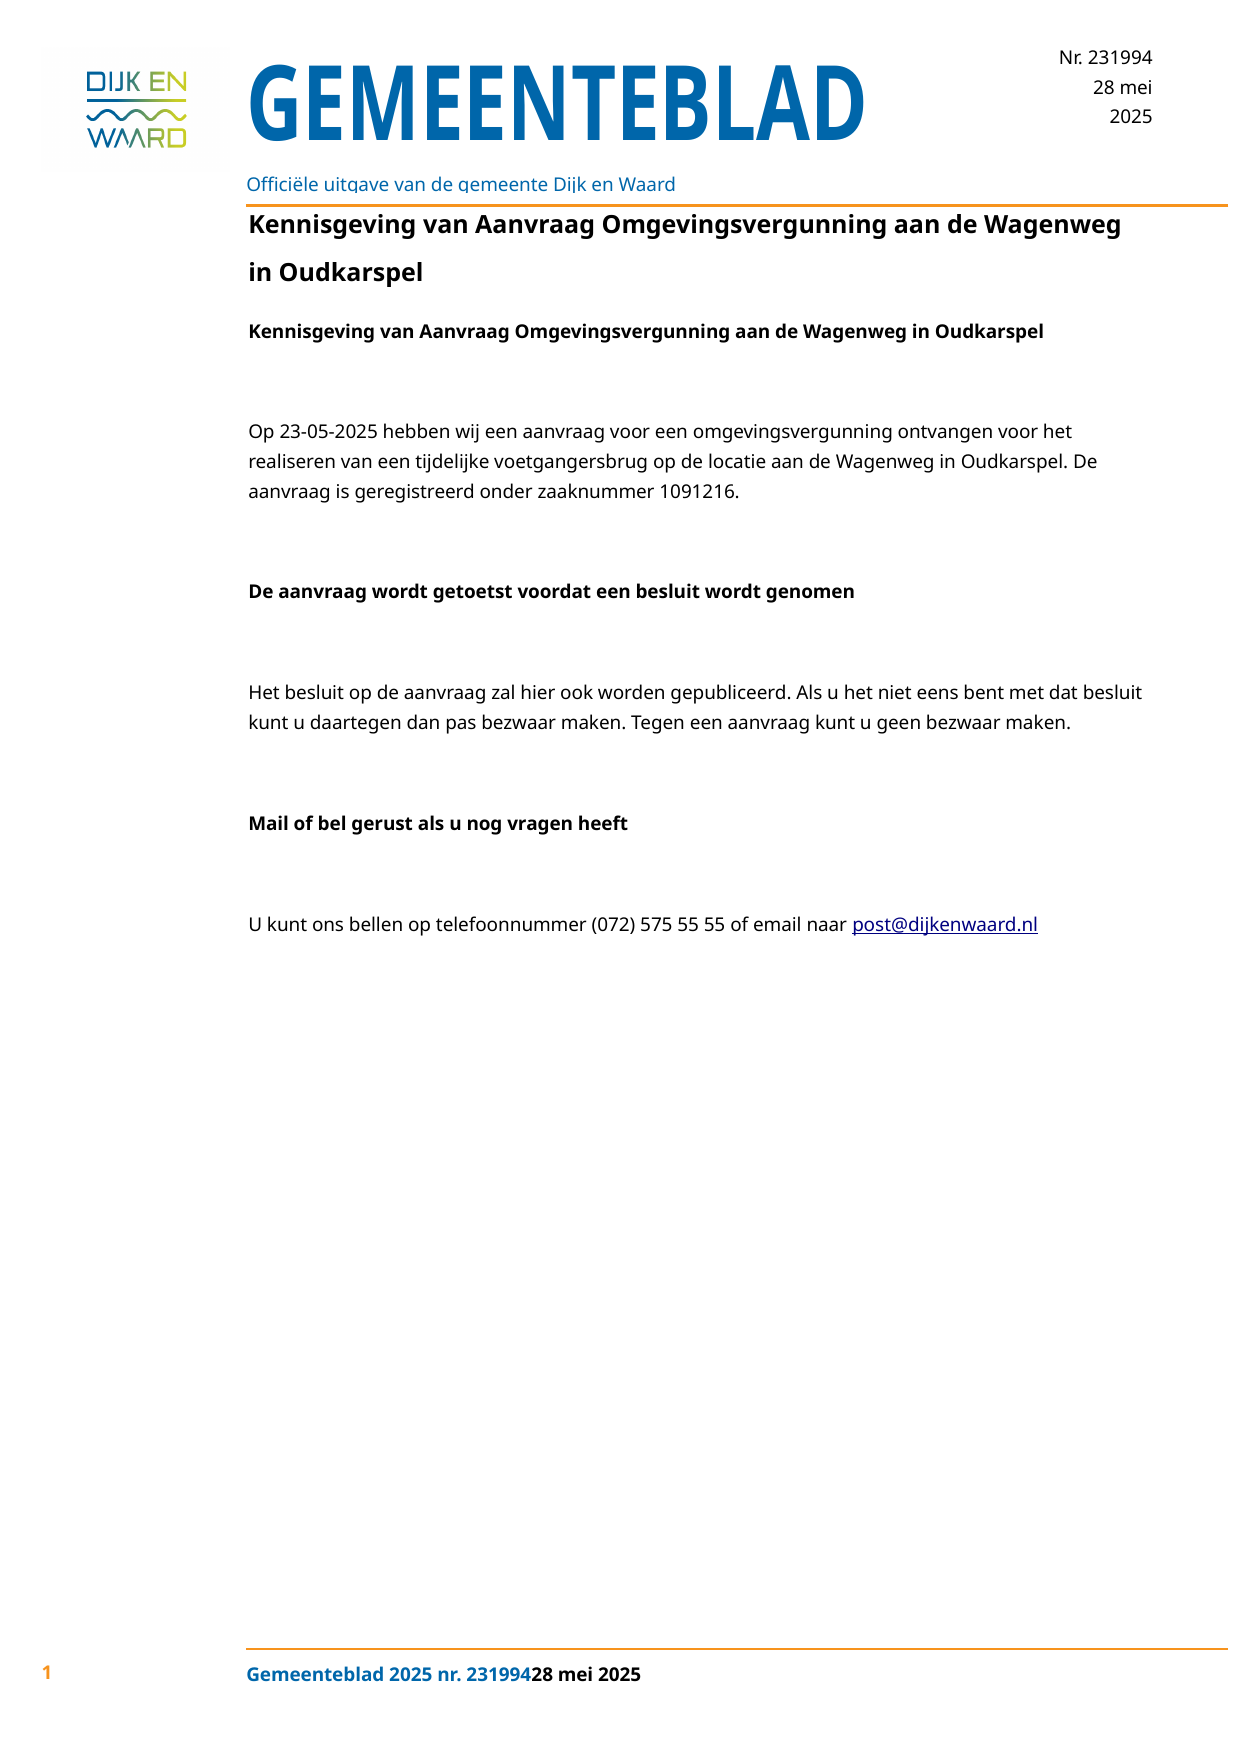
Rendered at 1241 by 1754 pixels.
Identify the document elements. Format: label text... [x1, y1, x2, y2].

text Kennisgeving van Aanvraag Omgevingsvergunning aan de Wagenweg in Oudkarspel [248, 207, 1152, 288]
text U kunt ons bellen op telefoonnummer (072) 575 55 55 of email naar post@dijkenwaard.nl [248, 911, 1152, 937]
text Kennisgeving van Aanvraag Omgevingsvergunning aan de Wagenweg in Oudkarspel [248, 318, 1152, 344]
picture [41, 47, 231, 172]
text De aanvraag wordt getoetst voordat een besluit wordt genomen [248, 579, 1152, 604]
text Mail of bel gerust als u nog vragen heeft [248, 810, 1152, 836]
text Op 23-05-2025 hebben wij een aanvraag voor een omgevingsvergunning ontvangen voor het realiseren van een tijdelijke voetgangersbrug op de locatie aan de Wagenweg in Oudkarspel. De aanvraag is geregistreerd onder zaaknummer 1091216. [248, 419, 1152, 504]
text Het besluit op de aanvraag zal hier ook worden gepubliceerd. Als u het niet eens bent met dat besluit kunt u daartegen dan pas bezwaar maken. Tegen een aanvraag kunt u geen bezwaar maken. [248, 679, 1152, 735]
